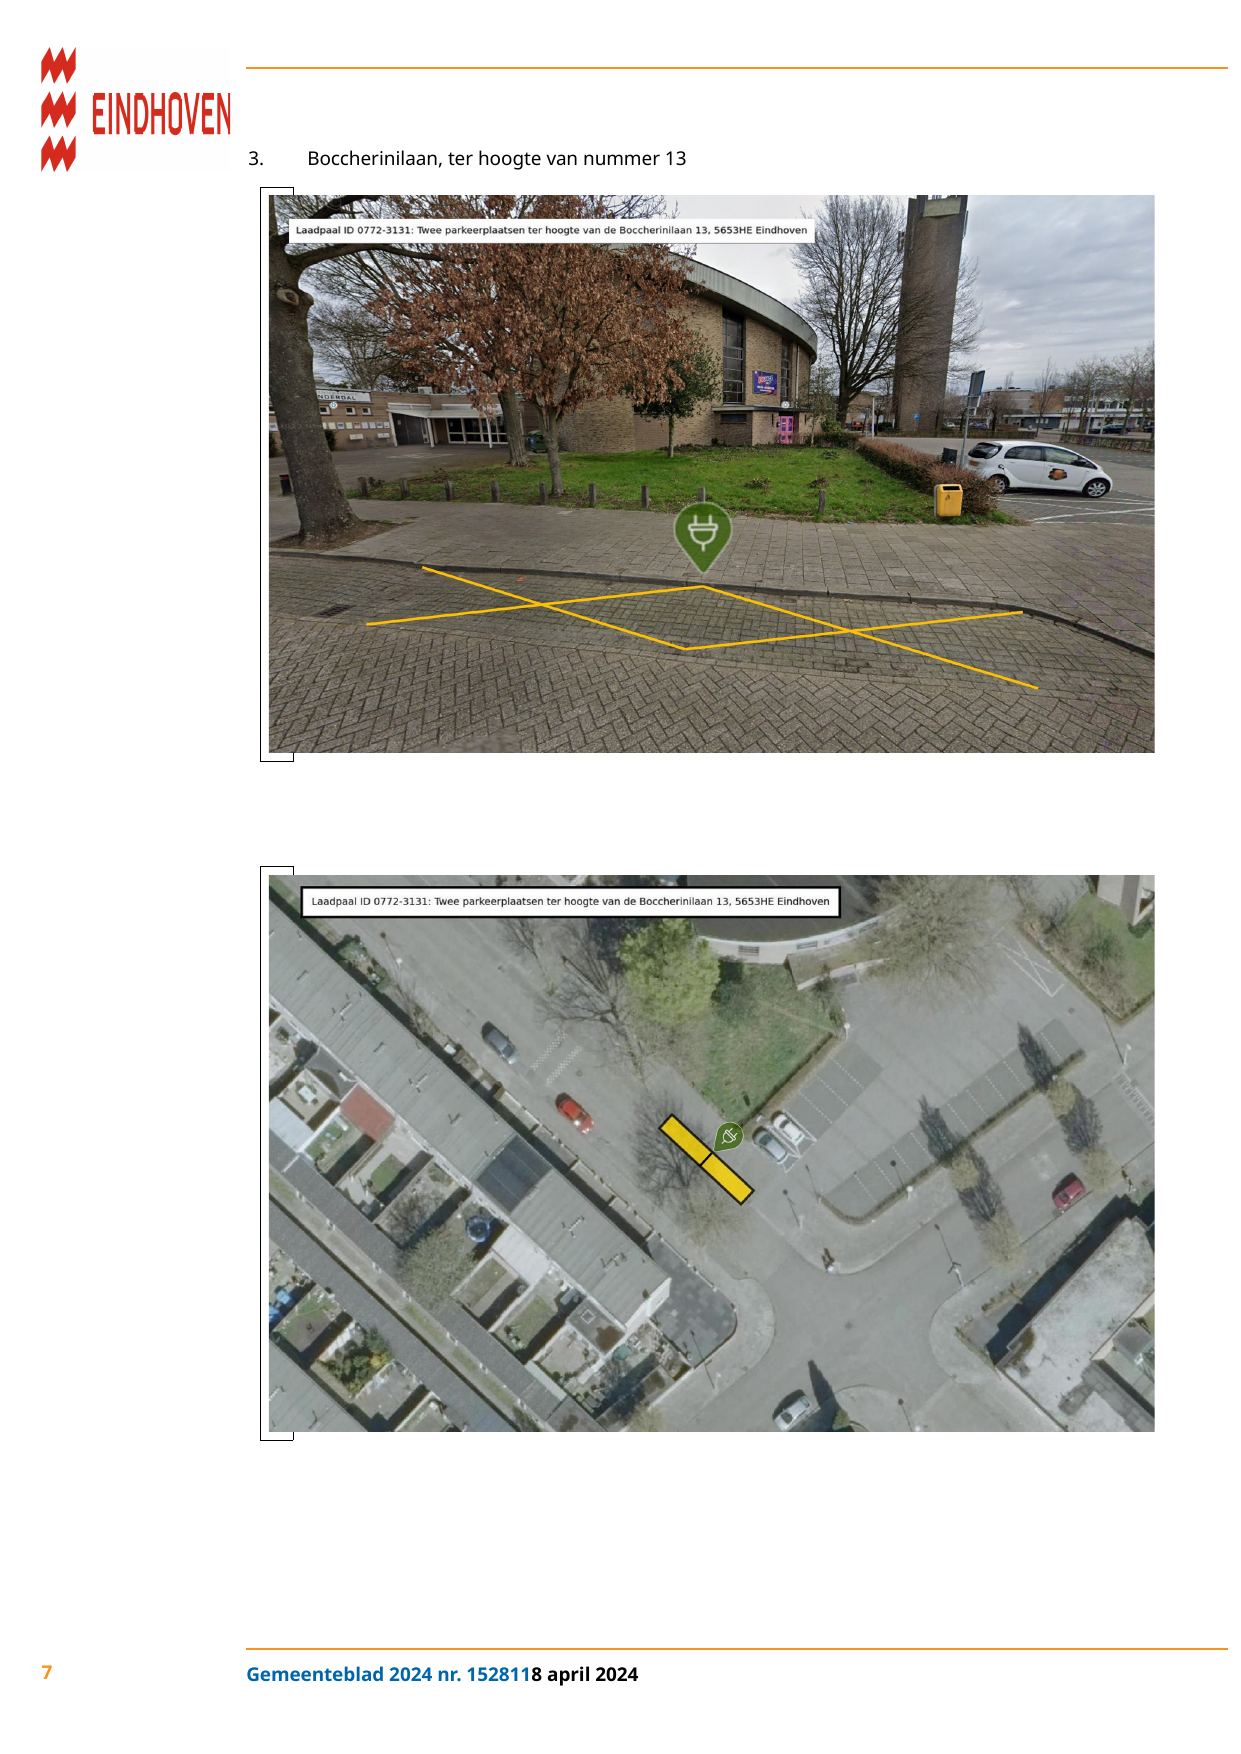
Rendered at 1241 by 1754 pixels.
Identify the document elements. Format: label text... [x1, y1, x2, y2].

picture [268, 875, 1155, 1432]
picture [268, 195, 1155, 753]
picture [41, 47, 231, 172]
list Boccherinilaan, ter hoogte van nummer 13 [248, 145, 1152, 171]
